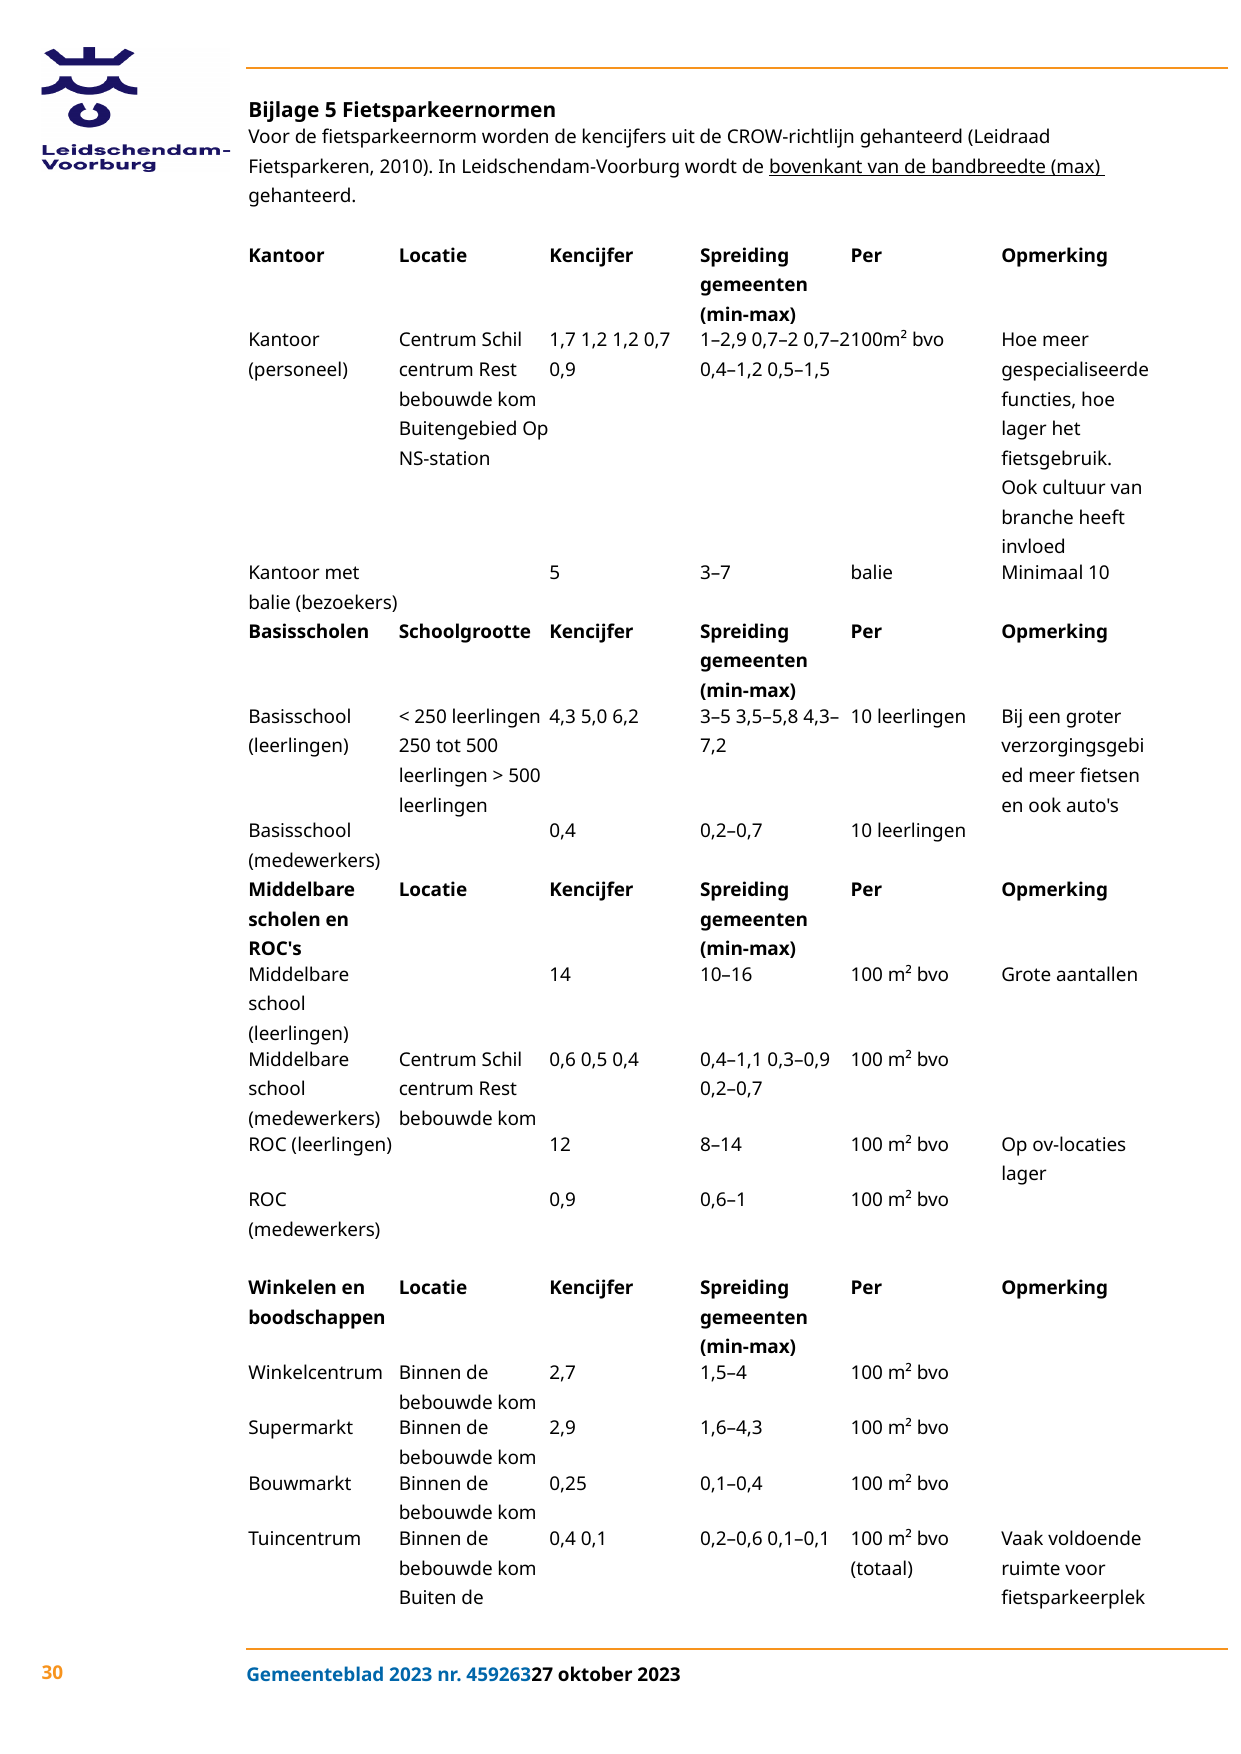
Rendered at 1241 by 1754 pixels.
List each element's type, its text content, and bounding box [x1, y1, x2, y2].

table_cell Binnen de bebouwde kom [399, 1470, 549, 1525]
table_cell 100 m² bvo [850, 1359, 1001, 1414]
table_header Spreiding gemeenten (min-max) [700, 242, 850, 327]
table_cell 0,6 0,5 0,4 [549, 1046, 700, 1131]
table_header Winkelen en boodschappen [248, 1274, 398, 1359]
table_header Per [850, 618, 1001, 703]
table_cell 10 leerlingen [850, 703, 1001, 817]
table_cell ROC (medewerkers) [248, 1186, 398, 1241]
table_cell Basisschool (leerlingen) [248, 703, 398, 817]
table_cell Minimaal 10 [1001, 560, 1152, 615]
table_header Spreiding gemeenten (min-max) [700, 618, 850, 703]
table_cell 100m² bvo [850, 327, 1001, 559]
table_cell 0,9 [549, 1186, 700, 1241]
table_cell 100 m² bvo (totaal) [850, 1525, 1001, 1610]
table_cell Binnen de bebouwde kom [399, 1415, 549, 1470]
table_cell balie [850, 560, 1001, 615]
table_cell Middelbare school (leerlingen) [248, 961, 398, 1046]
table_cell 8–14 [700, 1131, 850, 1186]
table_cell 1–2,9 0,7–2 0,7–2 0,4–1,2 0,5–1,5 [700, 327, 850, 559]
table_cell Centrum Schil centrum Rest bebouwde kom Buitengebied Op NS-station [399, 327, 549, 559]
table_cell Bij een groter verzorgingsgebied meer fietsen en ook auto's [1001, 703, 1152, 817]
table_cell 1,5–4 [700, 1359, 850, 1414]
table_cell 10 leerlingen [850, 818, 1001, 873]
table_header Kencijfer [549, 1274, 700, 1359]
table_header Opmerking [1001, 242, 1152, 327]
table_cell 100 m² bvo [850, 961, 1001, 1046]
table_cell 100 m² bvo [850, 1470, 1001, 1525]
table_header Locatie [399, 1274, 549, 1359]
table_cell 0,4 0,1 [549, 1525, 700, 1610]
table_header Opmerking [1001, 1274, 1152, 1359]
table_cell Hoe meer gespecialiseerde functies, hoe lager het fietsgebruik. Ook cultuur van branche heeft invloed [1001, 327, 1152, 559]
table_cell [399, 961, 549, 1046]
table_cell Bouwmarkt [248, 1470, 398, 1525]
table_cell [399, 818, 549, 873]
table_cell [399, 1186, 549, 1241]
table_cell 100 m² bvo [850, 1415, 1001, 1470]
table_header Locatie [399, 876, 549, 961]
table_cell [399, 560, 549, 615]
table_cell 0,1–0,4 [700, 1470, 850, 1525]
table_cell Op ov-locaties lager [1001, 1131, 1152, 1186]
table_header Per [850, 876, 1001, 961]
table_header Kencijfer [549, 876, 700, 961]
table_cell 10–16 [700, 961, 850, 1046]
table_header Opmerking [1001, 618, 1152, 703]
table_cell Supermarkt [248, 1415, 398, 1470]
table_header Basisscholen [248, 618, 398, 703]
table_header Kantoor [248, 242, 398, 327]
table_header Per [850, 242, 1001, 327]
table_cell [1001, 1415, 1152, 1470]
table_cell 3–5 3,5–5,8 4,3–7,2 [700, 703, 850, 817]
text Voor de fietsparkeernorm worden de kencijfers uit de CROW-richtlijn gehanteerd (Leidraad Fietsparkeren, 2010). In Leidschendam-Voorburg wordt de bovenkant van de bandbreedte (max) gehanteerd. [248, 123, 1152, 208]
table_cell [399, 1131, 549, 1186]
table_cell [1001, 1046, 1152, 1131]
table_cell Winkelcentrum [248, 1359, 398, 1414]
table_header Schoolgrootte [399, 618, 549, 703]
table_cell < 250 leerlingen 250 tot 500 leerlingen > 500 leerlingen [399, 703, 549, 817]
table_cell 4,3 5,0 6,2 [549, 703, 700, 817]
table_cell Grote aantallen [1001, 961, 1152, 1046]
table_header Kencijfer [549, 242, 700, 327]
table_cell [1001, 818, 1152, 873]
table_cell 0,4 [549, 818, 700, 873]
table_header Locatie [399, 242, 549, 327]
table_cell ROC (leerlingen) [248, 1131, 398, 1186]
table_cell 0,6–1 [700, 1186, 850, 1241]
table_cell Binnen de bebouwde kom [399, 1359, 549, 1414]
table_header Per [850, 1274, 1001, 1359]
table_cell 2,7 [549, 1359, 700, 1414]
table_cell 2,9 [549, 1415, 700, 1470]
table_header Opmerking [1001, 876, 1152, 961]
table_cell Tuincentrum [248, 1525, 398, 1610]
table_cell Middelbare school (medewerkers) [248, 1046, 398, 1131]
table_cell 0,25 [549, 1470, 700, 1525]
table_cell 14 [549, 961, 700, 1046]
table_cell Kantoor (personeel) [248, 327, 398, 559]
table_cell 100 m² bvo [850, 1046, 1001, 1131]
table_cell [1001, 1359, 1152, 1414]
table_cell 100 m² bvo [850, 1186, 1001, 1241]
table_cell Centrum Schil centrum Rest bebouwde kom [399, 1046, 549, 1131]
table_cell [1001, 1186, 1152, 1241]
text Bijlage 5 Fietsparkeernormen [248, 95, 1152, 123]
table_cell 0,2–0,6 0,1–0,1 [700, 1525, 850, 1610]
table_cell 100 m² bvo [850, 1131, 1001, 1186]
table_cell Basisschool (medewerkers) [248, 818, 398, 873]
table_cell 3–7 [700, 560, 850, 615]
table_cell 0,2–0,7 [700, 818, 850, 873]
picture [41, 47, 231, 172]
table_cell 12 [549, 1131, 700, 1186]
table_cell 5 [549, 560, 700, 615]
table_cell 0,4–1,1 0,3–0,9 0,2–0,7 [700, 1046, 850, 1131]
table_header Spreiding gemeenten (min-max) [700, 1274, 850, 1359]
table_cell Vaak voldoende ruimte voor fietsparkeerplek [1001, 1525, 1152, 1610]
table_cell Binnen de bebouwde kom Buiten de [399, 1525, 549, 1610]
table_cell [1001, 1470, 1152, 1525]
table_header Middelbare scholen en ROC's [248, 876, 398, 961]
table_cell Kantoor met balie (bezoekers) [248, 560, 398, 615]
table_header Kencijfer [549, 618, 700, 703]
table_cell 1,7 1,2 1,2 0,7 0,9 [549, 327, 700, 559]
table_header Spreiding gemeenten (min-max) [700, 876, 850, 961]
table_cell 1,6–4,3 [700, 1415, 850, 1470]
